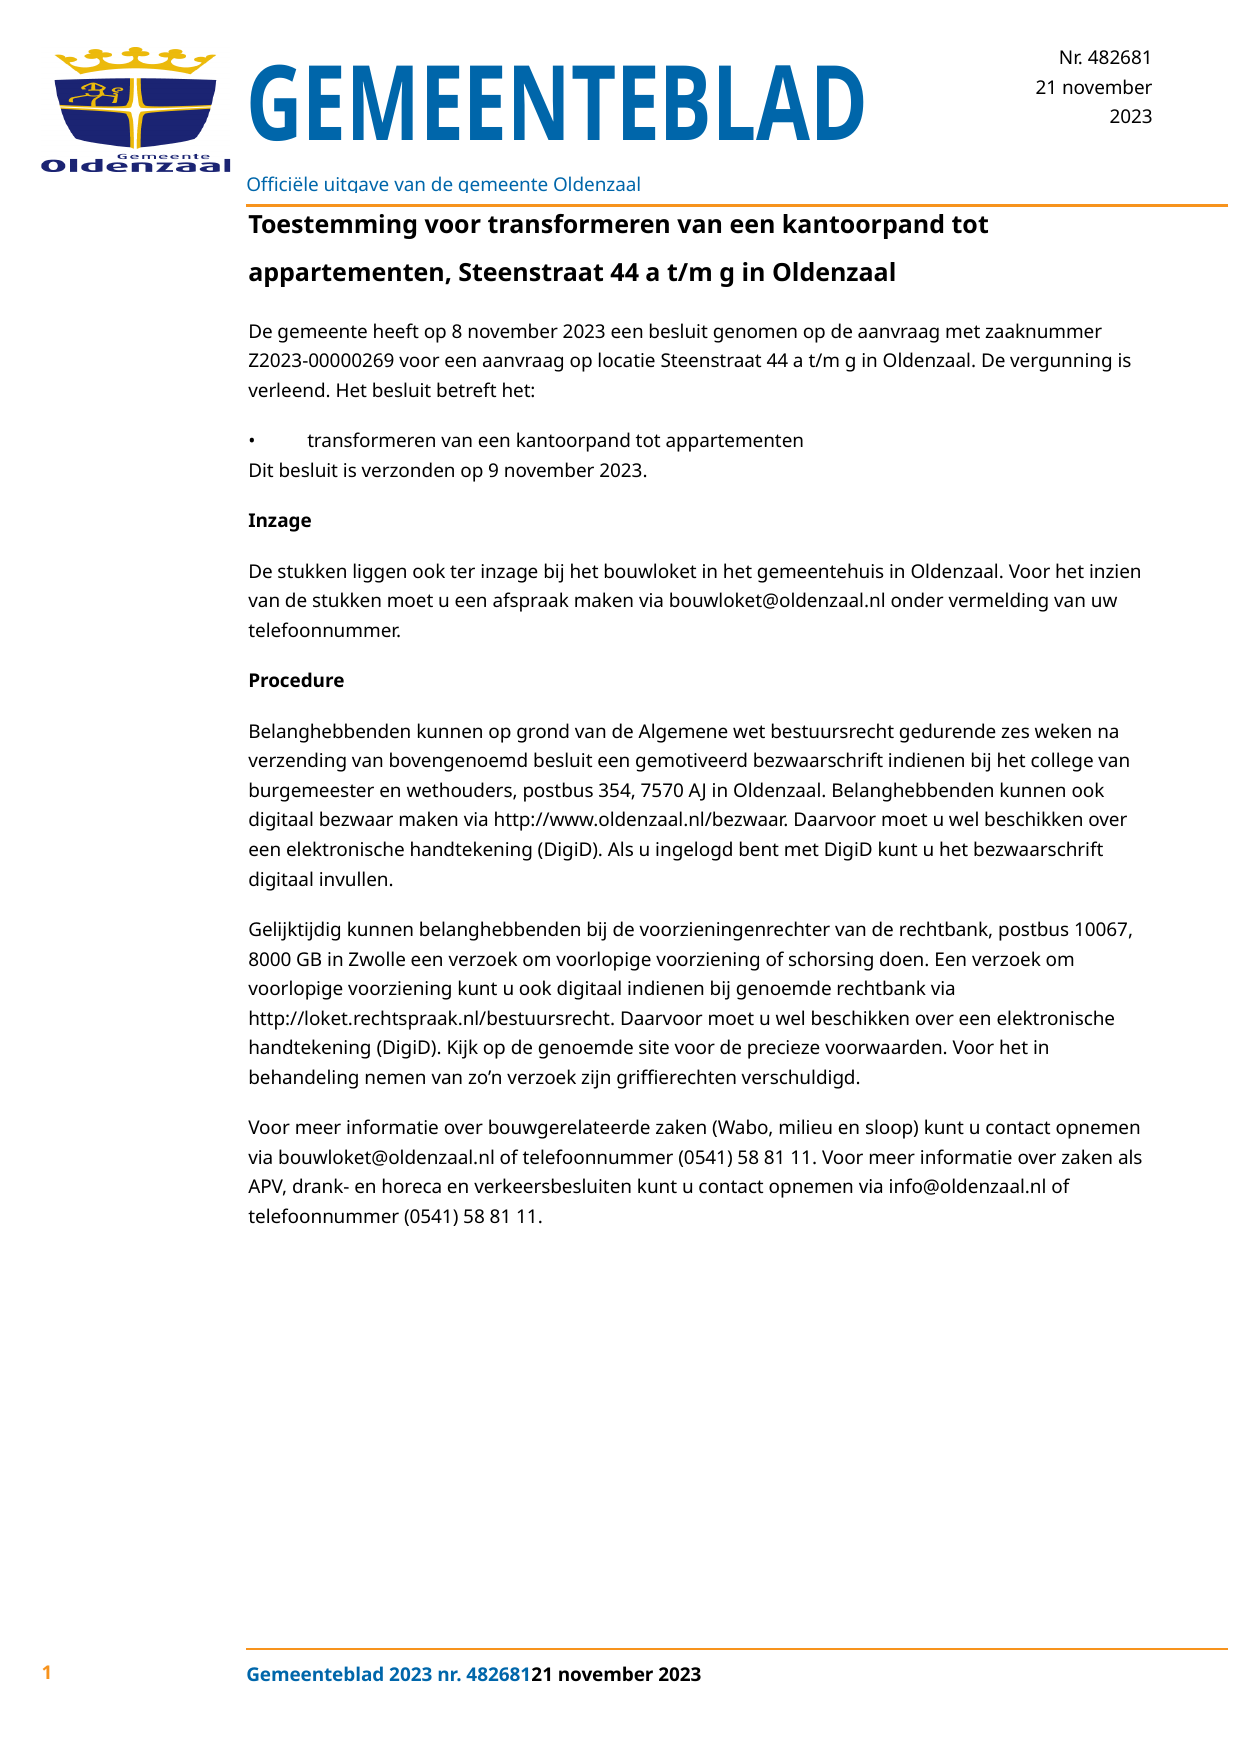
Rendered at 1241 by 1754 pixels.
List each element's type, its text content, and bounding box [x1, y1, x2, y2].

text De gemeente heeft op 8 november 2023 een besluit genomen op de aanvraag met zaaknummer Z2023-00000269 voor een aanvraag op locatie Steenstraat 44 a t/m g in Oldenzaal. De vergunning is verleend. Het besluit betreft het: [248, 318, 1152, 403]
text Voor meer informatie over bouwgerelateerde zaken (Wabo, milieu en sloop) kunt u contact opnemen via bouwloket@oldenzaal.nl of telefoonnummer (0541) 58 81 11. Voor meer informatie over zaken als APV, drank- en horeca en verkeersbesluiten kunt u contact opnemen via info@oldenzaal.nl of telefoonnummer (0541) 58 81 11. [248, 1114, 1152, 1229]
text Procedure [248, 667, 1152, 693]
text Belanghebbenden kunnen op grond van de Algemene wet bestuursrecht gedurende zes weken na verzending van bovengenoemd besluit een gemotiveerd bezwaarschrift indienen bij het college van burgemeester en wethouders, postbus 354, 7570 AJ in Oldenzaal. Belanghebbenden kunnen ook digitaal bezwaar maken via http://www.oldenzaal.nl/bezwaar. Daarvoor moet u wel beschikken over een elektronische handtekening (DigiD). Als u ingelogd bent met DigiD kunt u het bezwaarschrift digitaal invullen. [248, 718, 1152, 892]
list transformeren van een kantoorpand tot appartementen [248, 427, 1152, 453]
text Dit besluit is verzonden op 9 november 2023. [248, 457, 1152, 483]
text Toestemming voor transformeren van een kantoorpand tot appartementen, Steenstraat 44 a t/m g in Oldenzaal [248, 207, 1152, 288]
picture [41, 47, 231, 172]
text Inzage [248, 507, 1152, 533]
text Gelijktijdig kunnen belanghebbenden bij de voorzieningenrechter van de rechtbank, postbus 10067, 8000 GB in Zwolle een verzoek om voorlopige voorziening of schorsing doen. Een verzoek om voorlopige voorziening kunt u ook digitaal indienen bij genoemde rechtbank via http://loket.rechtspraak.nl/bestuursrecht. Daarvoor moet u wel beschikken over een elektronische handtekening (DigiD). Kijk op de genoemde site voor de precieze voorwaarden. Voor het in behandeling nemen van zo’n verzoek zijn griffierechten verschuldigd. [248, 916, 1152, 1090]
text De stukken liggen ook ter inzage bij het bouwloket in het gemeentehuis in Oldenzaal. Voor het inzien van de stukken moet u een afspraak maken via bouwloket@oldenzaal.nl onder vermelding van uw telefoonnummer. [248, 558, 1152, 643]
